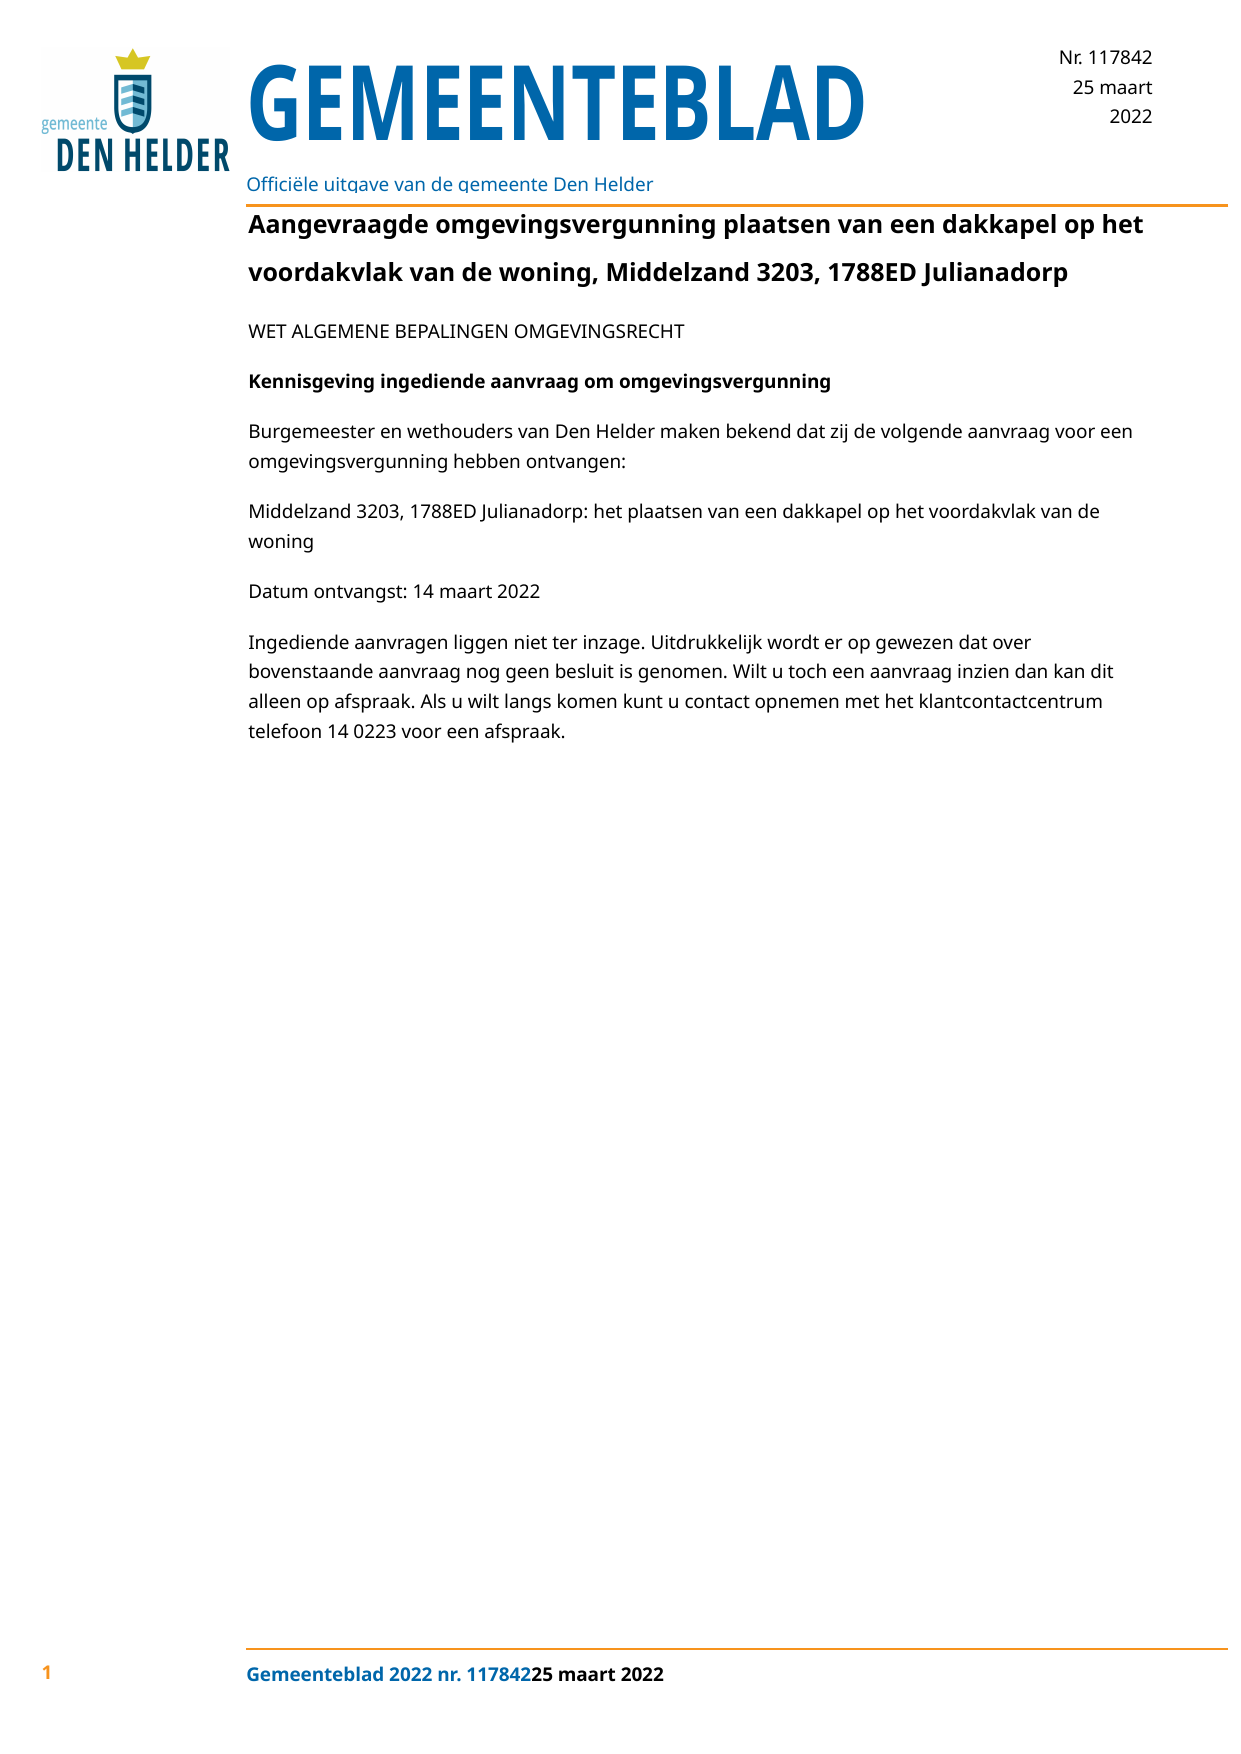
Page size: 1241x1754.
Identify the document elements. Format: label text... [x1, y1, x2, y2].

text Burgemeester en wethouders van Den Helder maken bekend dat zij de volgende aanvraag voor een omgevingsvergunning hebben ontvangen: [248, 419, 1152, 474]
picture [41, 47, 231, 172]
text Aangevraagde omgevingsvergunning plaatsen van een dakkapel op het voordakvlak van de woning, Middelzand 3203, 1788ED Julianadorp [248, 207, 1152, 288]
text Ingediende aanvragen liggen niet ter inzage. Uitdrukkelijk wordt er op gewezen dat over bovenstaande aanvraag nog geen besluit is genomen. Wilt u toch een aanvraag inzien dan kan dit alleen op afspraak. Als u wilt langs komen kunt u contact opnemen met het klantcontactcentrum telefoon 14 0223 voor een afspraak. [248, 629, 1152, 744]
text Kennisgeving ingediende aanvraag om omgevingsvergunning [248, 368, 1152, 394]
picture [182, 144, 187, 165]
picture [100, 154, 106, 172]
picture [130, 157, 135, 172]
text Datum ontvangst: 14 maart 2022 [248, 579, 1152, 604]
picture [220, 160, 224, 172]
text WET ALGEMENE BEPALINGEN OMGEVINGSRECHT [248, 318, 1152, 344]
text Middelzand 3203, 1788ED Julianadorp: het plaatsen van een dakkapel op het voordakvlak van de woning [248, 499, 1152, 554]
picture [63, 144, 68, 165]
